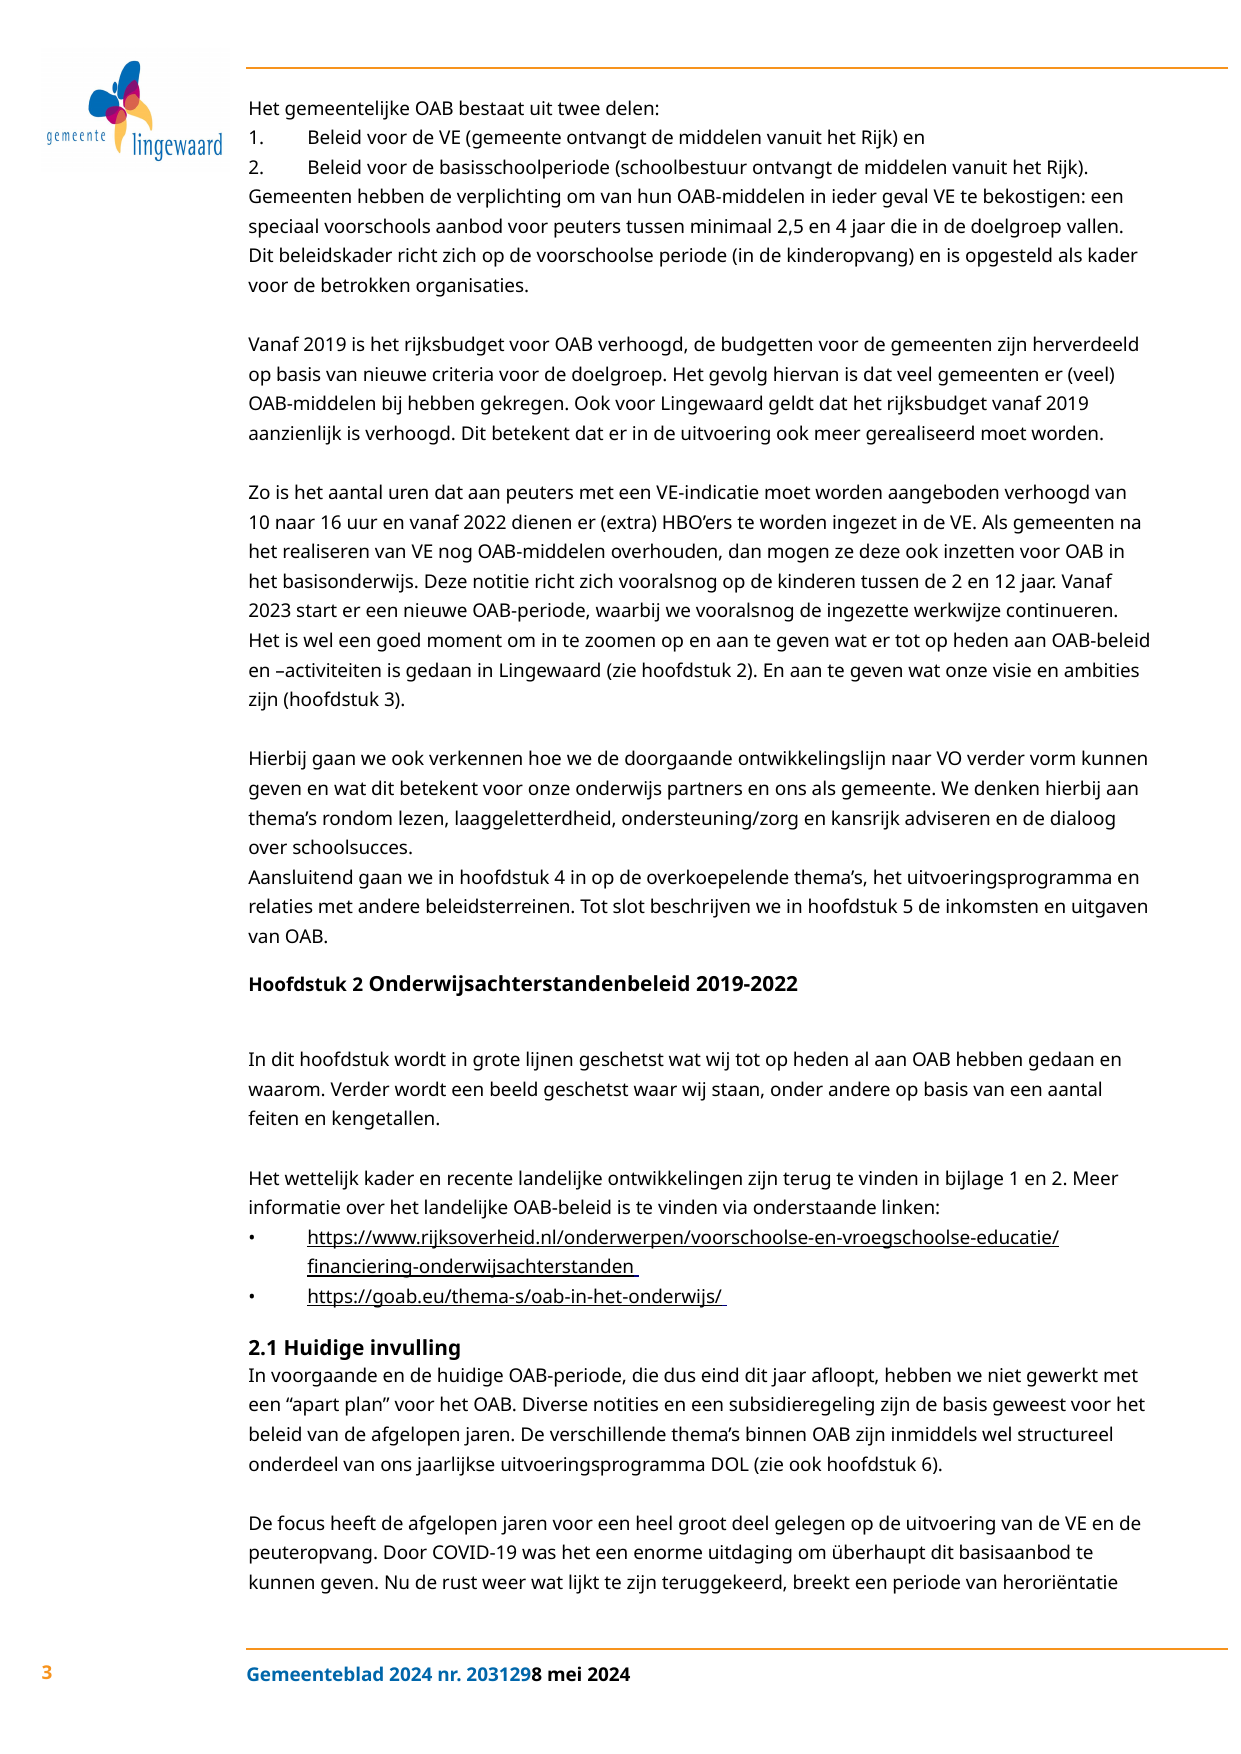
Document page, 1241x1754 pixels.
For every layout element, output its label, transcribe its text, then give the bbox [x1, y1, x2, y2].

text De focus heeft de afgelopen jaren voor een heel groot deel gelegen op de uitvoering van de VE en de peuteropvang. Door COVID-19 was het een enorme uitdaging om überhaupt dit basisaanbod te kunnen geven. Nu de rust weer wat lijkt te zijn teruggekeerd, breekt een periode van heroriëntatie [248, 1510, 1152, 1595]
text 2.1 Huidige invulling [248, 1333, 1152, 1362]
text Het is wel een goed moment om in te zoomen op en aan te geven wat er tot op heden aan OAB-beleid en –activiteiten is gedaan in Lingewaard (zie hoofdstuk 2). En aan te geven wat onze visie en ambities zijn (hoofdstuk 3). [248, 627, 1152, 712]
text Hoofdstuk 2 Onderwijsachterstandenbeleid 2019-2022 [248, 969, 1152, 997]
text In voorgaande en de huidige OAB-periode, die dus eind dit jaar afloopt, hebben we niet gewerkt met een “apart plan” voor het OAB. Diverse notities en een subsidieregeling zijn de basis geweest voor het beleid van de afgelopen jaren. De verschillende thema’s binnen OAB zijn inmiddels wel structureel onderdeel van ons jaarlijkse uitvoeringsprogramma DOL (zie ook hoofdstuk 6). [248, 1362, 1152, 1476]
text Vanaf 2019 is het rijksbudget voor OAB verhoogd, de budgetten voor de gemeenten zijn herverdeeld op basis van nieuwe criteria voor de doelgroep. Het gevolg hiervan is dat veel gemeenten er (veel) OAB-middelen bij hebben gekregen. Ook voor Lingewaard geldt dat het rijksbudget vanaf 2019 aanzienlijk is verhoogd. Dit betekent dat er in de uitvoering ook meer gerealiseerd moet worden. [248, 331, 1152, 446]
text In dit hoofdstuk wordt in grote lijnen geschetst wat wij tot op heden al aan OAB hebben gedaan en waarom. Verder wordt een beeld geschetst waar wij staan, onder andere op basis van een aantal feiten en kengetallen. [248, 1046, 1152, 1131]
text Zo is het aantal uren dat aan peuters met een VE-indicatie moet worden aangeboden verhoogd van 10 naar 16 uur en vanaf 2022 dienen er (extra) HBO’ers te worden ingezet in de VE. Als gemeenten na het realiseren van VE nog OAB-middelen overhouden, dan mogen ze deze ook inzetten voor OAB in het basisonderwijs. Deze notitie richt zich vooralsnog op de kinderen tussen de 2 en 12 jaar. Vanaf 2023 start er een nieuwe OAB-periode, waarbij we vooralsnog de ingezette werkwijze continueren. [248, 479, 1152, 623]
list https://goab.eu/thema-s/oab-in-het-onderwijs/ [248, 1283, 1152, 1309]
picture [41, 47, 231, 172]
text Gemeenten hebben de verplichting om van hun OAB-middelen in ieder geval VE te bekostigen: een speciaal voorschools aanbod voor peuters tussen minimaal 2,5 en 4 jaar die in de doelgroep vallen. Dit beleidskader richt zich op de voorschoolse periode (in de kinderopvang) en is opgesteld als kader voor de betrokken organisaties. [248, 183, 1152, 298]
list https://www.rijksoverheid.nl/onderwerpen/voorschoolse-en-vroegschoolse-educatie/financiering-onderwijsachterstanden [248, 1224, 1152, 1279]
text Het wettelijk kader en recente landelijke ontwikkelingen zijn terug te vinden in bijlage 1 en 2. Meer informatie over het landelijke OAB-beleid is te vinden via onderstaande linken: [248, 1165, 1152, 1220]
list Beleid voor de VE (gemeente ontvangt de middelen vanuit het Rijk) en [248, 124, 1152, 150]
text Hierbij gaan we ook verkennen hoe we de doorgaande ontwikkelingslijn naar VO verder vorm kunnen geven en wat dit betekent voor onze onderwijs partners en ons als gemeente. We denken hierbij aan thema’s rondom lezen, laaggeletterdheid, ondersteuning/zorg en kansrijk adviseren en de dialoog over schoolsucces. [248, 746, 1152, 860]
text Aansluitend gaan we in hoofdstuk 4 in op de overkoepelende thema’s, het uitvoeringsprogramma en relaties met andere beleidsterreinen. Tot slot beschrijven we in hoofdstuk 5 de inkomsten en uitgaven van OAB. [248, 864, 1152, 949]
text Het gemeentelijke OAB bestaat uit twee delen: [248, 95, 1152, 121]
list Beleid voor de basisschoolperiode (schoolbestuur ontvangt de middelen vanuit het Rijk). [248, 154, 1152, 180]
